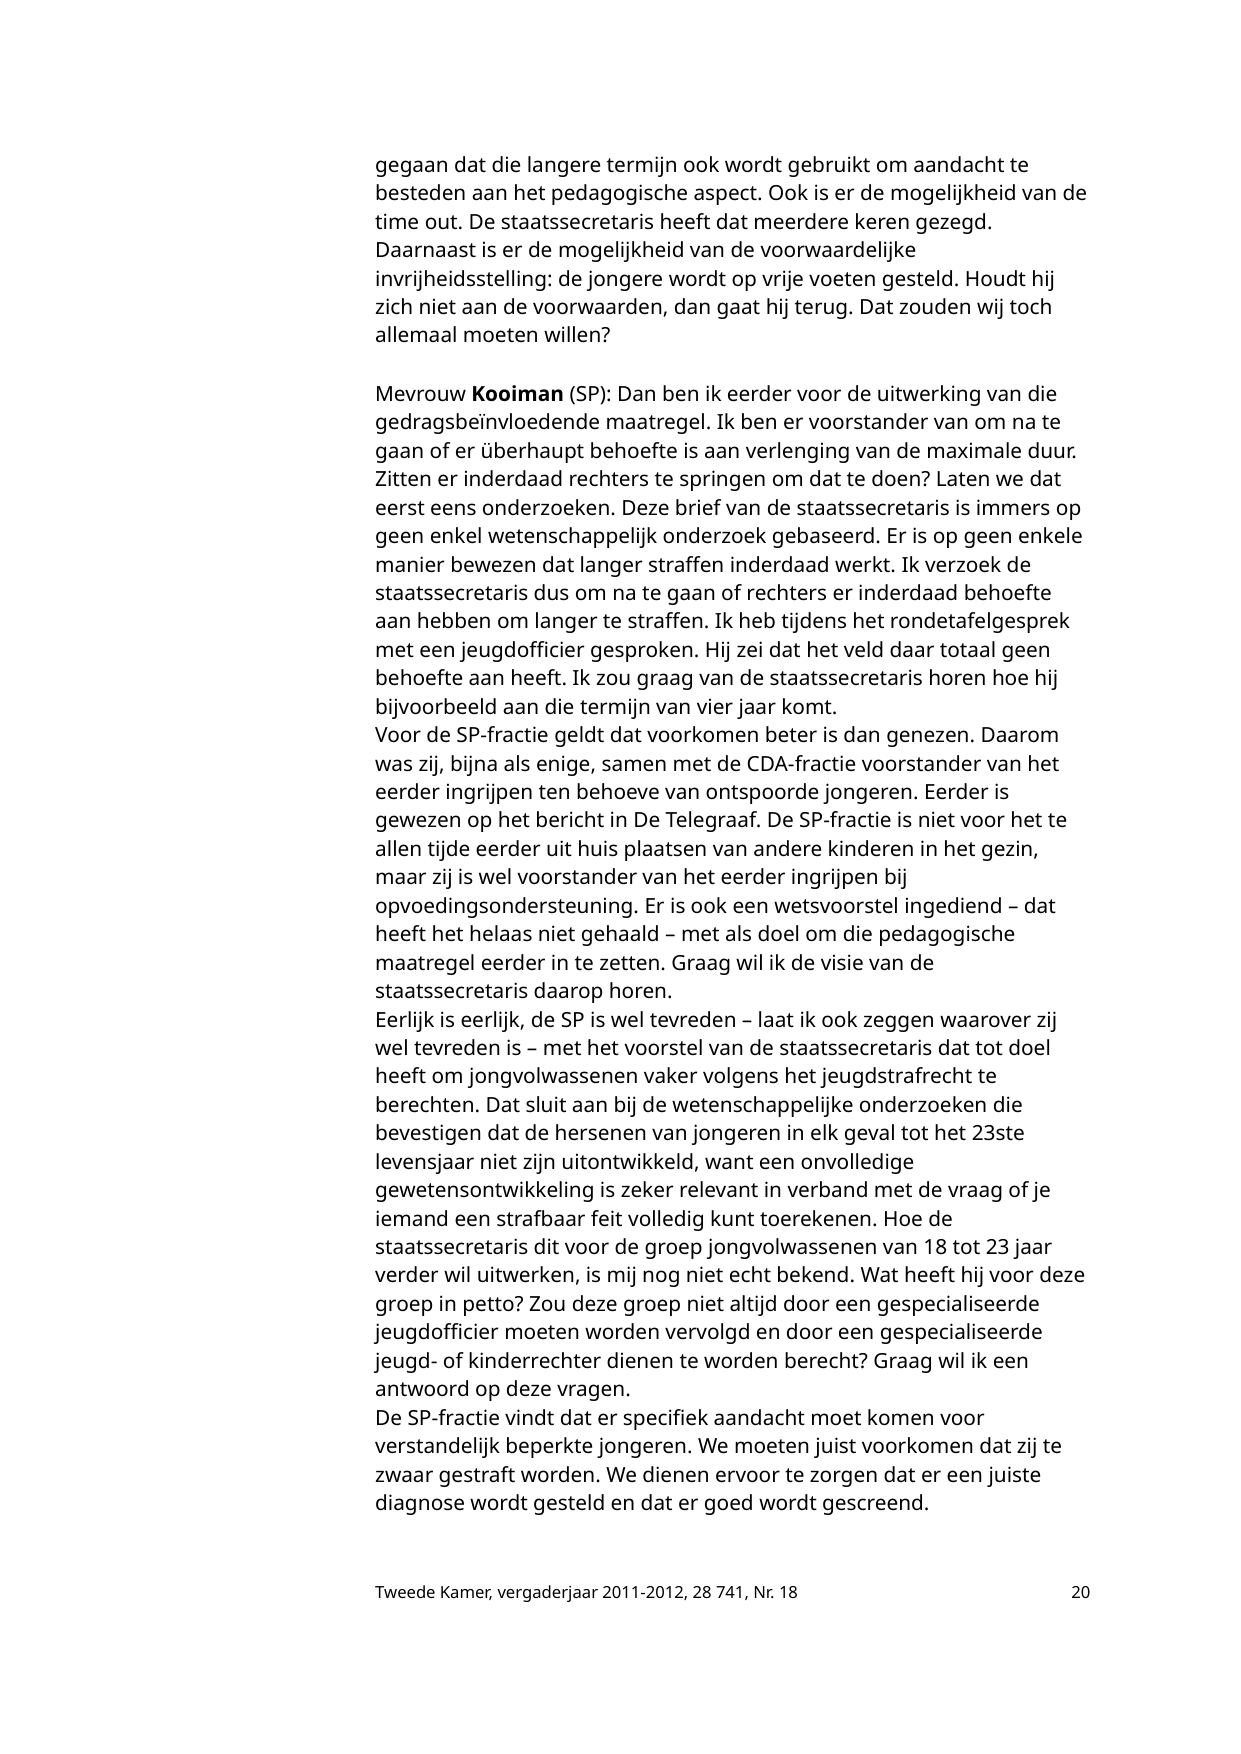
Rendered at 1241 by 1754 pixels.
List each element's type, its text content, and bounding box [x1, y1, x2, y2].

text Voor de SP-fractie geldt dat voorkomen beter is dan genezen. Daarom was zij, bijna als enige, samen met de CDA-fractie voorstander van het eerder ingrijpen ten behoeve van ontspoorde jongeren. Eerder is gewezen op het bericht in De Telegraaf. De SP-fractie is niet voor het te allen tijde eerder uit huis plaatsen van andere kinderen in het gezin, maar zij is wel voorstander van het eerder ingrijpen bij opvoedingsondersteuning. Er is ook een wetsvoorstel ingediend – dat heeft het helaas niet gehaald – met als doel om die pedagogische maatregel eerder in te zetten. Graag wil ik de visie van de staatssecretaris daarop horen. [375, 720, 1090, 1005]
text De SP-fractie vindt dat er specifiek aandacht moet komen voor verstandelijk beperkte jongeren. We moeten juist voorkomen dat zij te zwaar gestraft worden. We dienen ervoor te zorgen dat er een juiste diagnose wordt gesteld en dat er goed wordt gescreend. [375, 1403, 1090, 1517]
text Mevrouw Kooiman (SP): Dan ben ik eerder voor de uitwerking van die gedragsbeïnvloedende maatregel. Ik ben er voorstander van om na te gaan of er überhaupt behoefte is aan verlenging van de maximale duur. Zitten er inderdaad rechters te springen om dat te doen? Laten we dat eerst eens onderzoeken. Deze brief van de staatssecretaris is immers op geen enkel wetenschappelijk onderzoek gebaseerd. Er is op geen enkele manier bewezen dat langer straffen inderdaad werkt. Ik verzoek de staatssecretaris dus om na te gaan of rechters er inderdaad behoefte aan hebben om langer te straffen. Ik heb tijdens het rondetafelgesprek met een jeugdofficier gesproken. Hij zei dat het veld daar totaal geen behoefte aan heeft. Ik zou graag van de staatssecretaris horen hoe hij bijvoorbeeld aan die termijn van vier jaar komt. [375, 379, 1090, 720]
text Eerlijk is eerlijk, de SP is wel tevreden – laat ik ook zeggen waarover zij wel tevreden is – met het voorstel van de staatssecretaris dat tot doel heeft om jongvolwassenen vaker volgens het jeugdstrafrecht te berechten. Dat sluit aan bij de wetenschappelijke onderzoeken die bevestigen dat de hersenen van jongeren in elk geval tot het 23ste levensjaar niet zijn uitontwikkeld, want een onvolledige gewetensontwikkeling is zeker relevant in verband met de vraag of je iemand een strafbaar feit volledig kunt toerekenen. Hoe de staatssecretaris dit voor de groep jongvolwassenen van 18 tot 23 jaar verder wil uitwerken, is mij nog niet echt bekend. Wat heeft hij voor deze groep in petto? Zou deze groep niet altijd door een gespecialiseerde jeugdofficier moeten worden vervolgd en door een gespecialiseerde jeugd- of kinderrechter dienen te worden berecht? Graag wil ik een antwoord op deze vragen. [375, 1005, 1090, 1403]
text gegaan dat die langere termijn ook wordt gebruikt om aandacht te besteden aan het pedagogische aspect. Ook is er de mogelijkheid van de time out. De staatssecretaris heeft dat meerdere keren gezegd. Daarnaast is er de mogelijkheid van de voorwaardelijke invrijheidsstelling: de jongere wordt op vrije voeten gesteld. Houdt hij zich niet aan de voorwaarden, dan gaat hij terug. Dat zouden wij toch allemaal moeten willen? [375, 150, 1090, 349]
